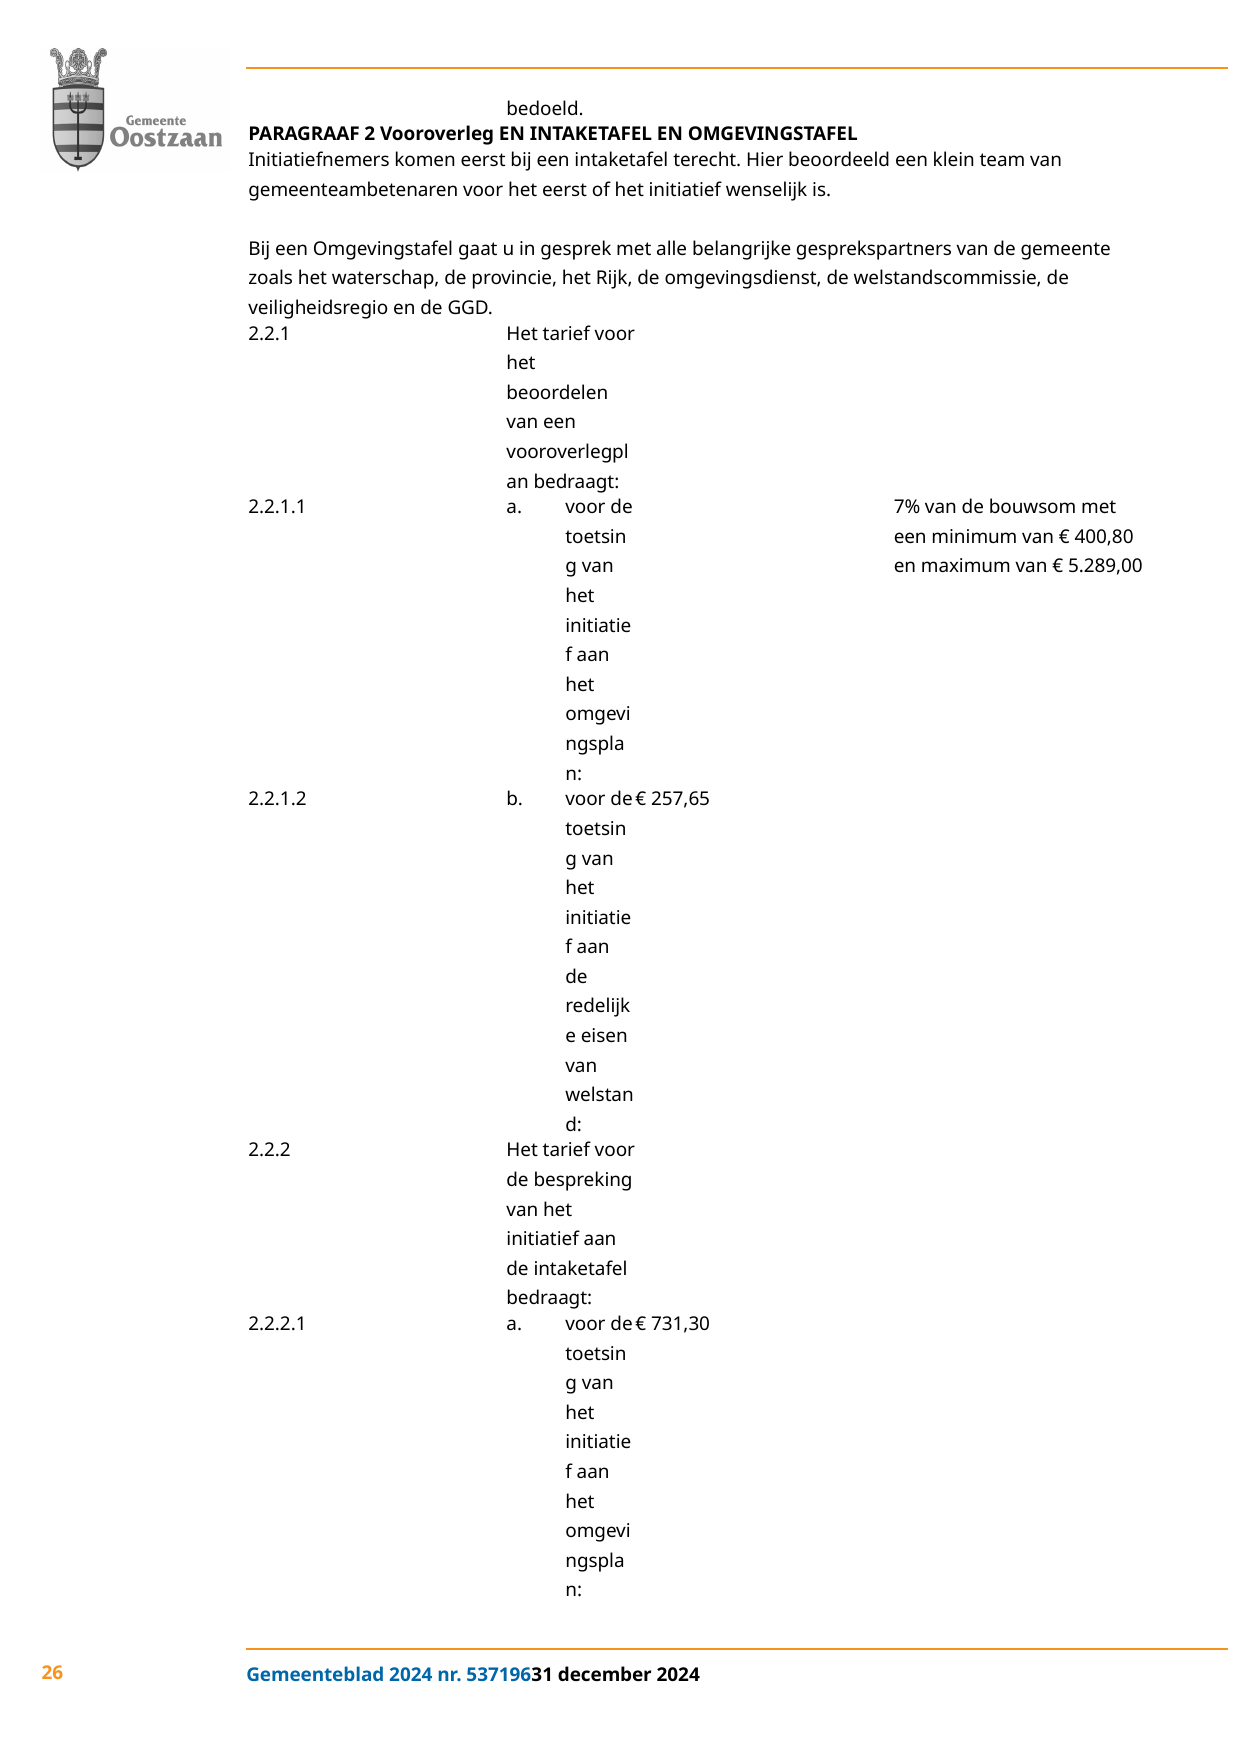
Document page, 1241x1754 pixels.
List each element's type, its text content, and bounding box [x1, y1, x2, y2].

table_cell [894, 95, 1152, 121]
table_cell 2.2.2.1 [248, 1310, 506, 1602]
table_cell [894, 1310, 1152, 1602]
table_cell [894, 1137, 1152, 1310]
table_cell [248, 95, 506, 121]
table_cell [894, 786, 1152, 1137]
table_cell voor de toetsing van het initiatief aan de redelijke eisen van welstand: [506, 786, 635, 1137]
table_cell € 731,30 [635, 1310, 893, 1602]
table_cell 7% van de bouwsom met een minimum van € 400,80 en maximum van € 5.289,00 [894, 494, 1152, 786]
table_cell Het tarief voor het beoordelen van een vooroverlegplan bedraagt: [506, 320, 635, 493]
table_cell Initiatiefnemers komen eerst bij een intaketafel terecht. Hier beoordeeld een klein team van gemeenteambetenaren voor het eerst of het initiatief wenselijk is. Bij een Omgevingstafel gaat u in gesprek met alle belangrijke gesprekspartners van de gemeente zoals het waterschap, de provincie, het Rijk, de omgevingsdienst, de welstandscommissie, de veiligheidsregio en de GGD. [248, 146, 1152, 320]
table_cell [635, 320, 893, 493]
table_cell Het tarief voor de bespreking van het initiatief aan de intaketafel bedraagt: [506, 1137, 635, 1310]
table_cell [635, 95, 893, 121]
table_cell [635, 1137, 893, 1310]
table_cell 2.2.2 [248, 1137, 506, 1310]
table_cell PARAGRAAF 2 Vooroverleg EN INTAKETAFEL EN OMGEVINGSTAFEL [248, 121, 1152, 146]
table_cell 2.2.1.1 [248, 494, 506, 786]
table_cell voor de toetsing van het initiatief aan het omgevingsplan: [506, 494, 635, 786]
table_cell 2.2.1 [248, 320, 506, 493]
table_cell [894, 320, 1152, 493]
table_cell bedoeld. [506, 95, 635, 121]
table_cell [635, 494, 893, 786]
picture [41, 47, 231, 172]
table_cell € 257,65 [635, 786, 893, 1137]
table_cell 2.2.1.2 [248, 786, 506, 1137]
table_cell voor de toetsing van het initiatief aan het omgevingsplan: [506, 1310, 635, 1602]
